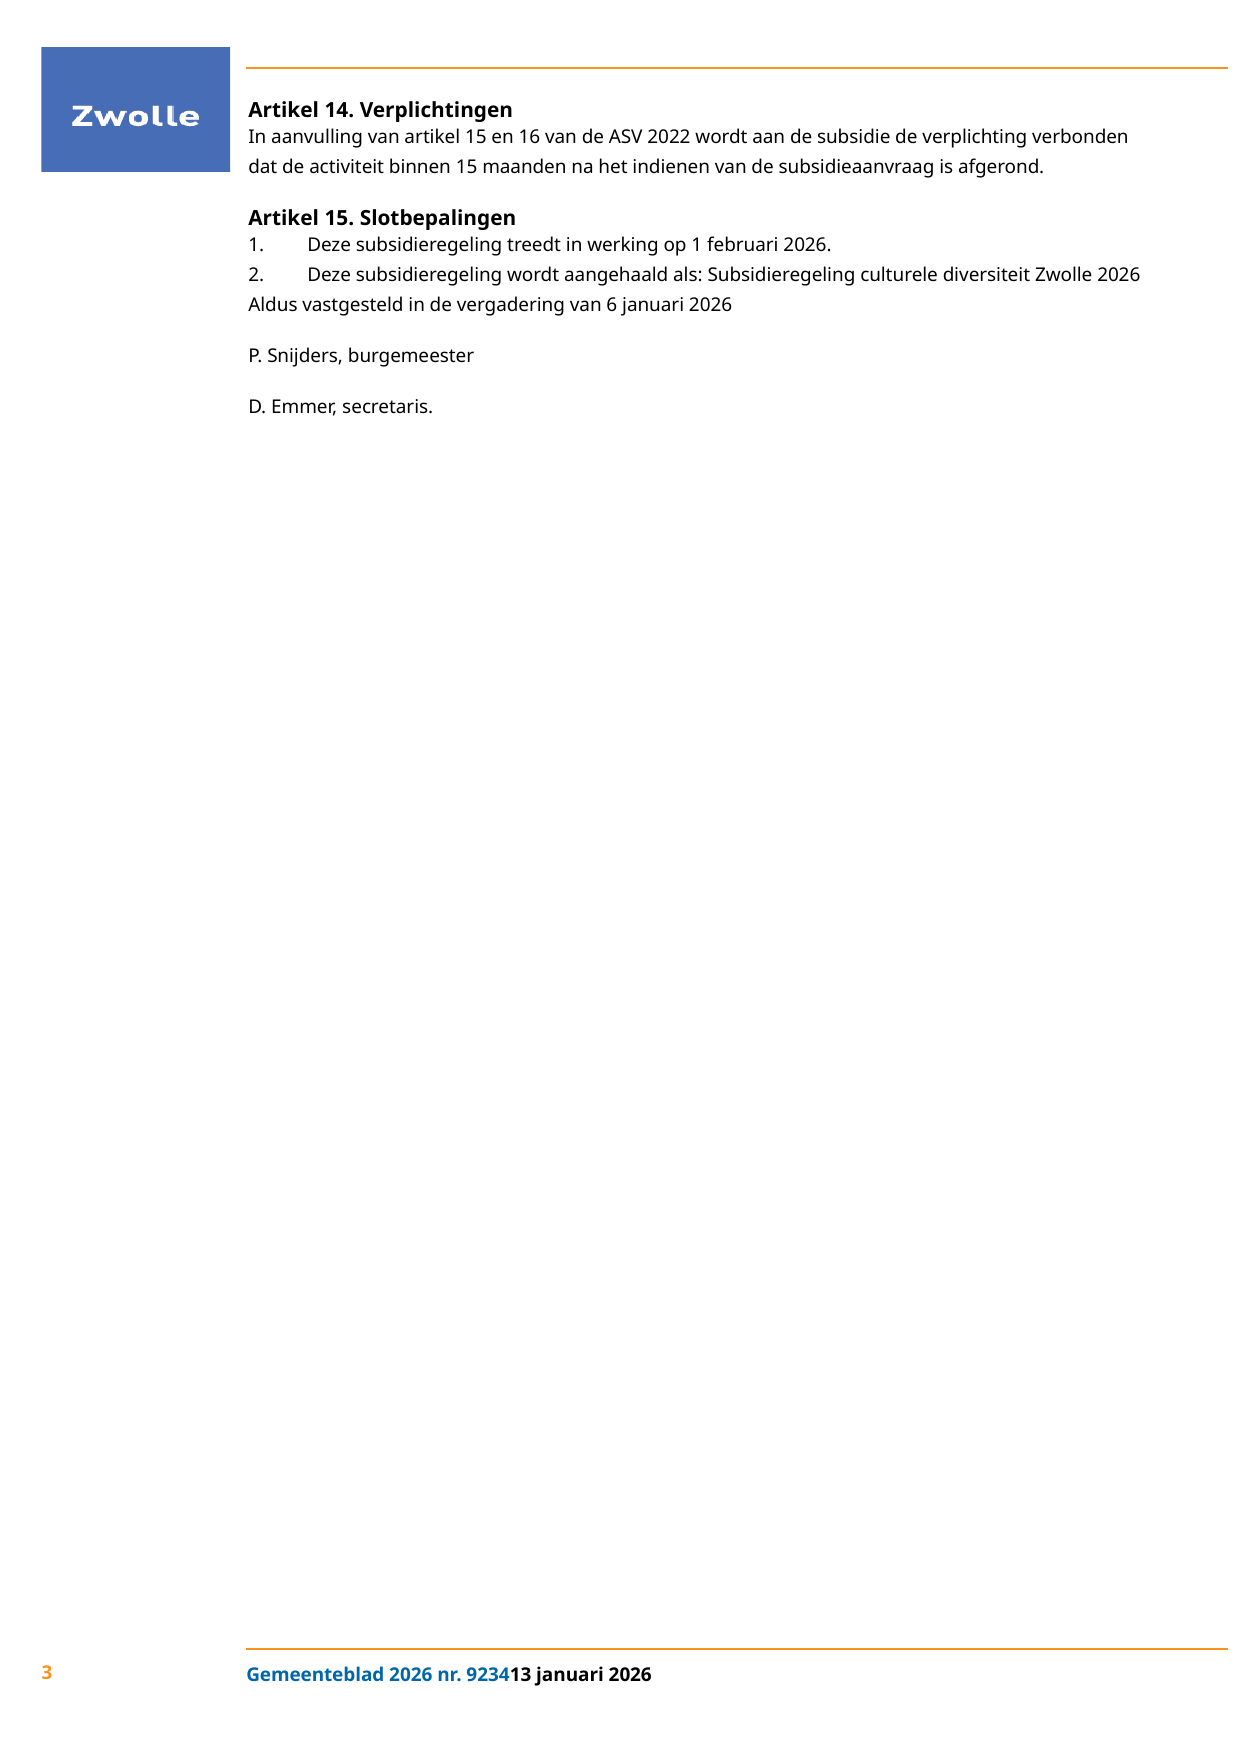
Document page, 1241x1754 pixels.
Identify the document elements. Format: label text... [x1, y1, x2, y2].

list Deze subsidieregeling wordt aangehaald als: Subsidieregeling culturele diversiteit Zwolle 2026 [248, 261, 1152, 287]
text Artikel 15. Slotbepalingen [248, 203, 1152, 232]
text Artikel 14. Verplichtingen [248, 95, 1152, 123]
text Aldus vastgesteld in de vergadering van 6 januari 2026 [248, 291, 1152, 317]
picture [41, 47, 231, 172]
text D. Emmer, secretaris. [248, 394, 1152, 419]
text In aanvulling van artikel 15 en 16 van de ASV 2022 wordt aan de subsidie de verplichting verbonden dat de activiteit binnen 15 maanden na het indienen van de subsidieaanvraag is afgerond. [248, 123, 1152, 178]
list Deze subsidieregeling treedt in werking op 1 februari 2026. [248, 232, 1152, 257]
text P. Snijders, burgemeester [248, 342, 1152, 368]
